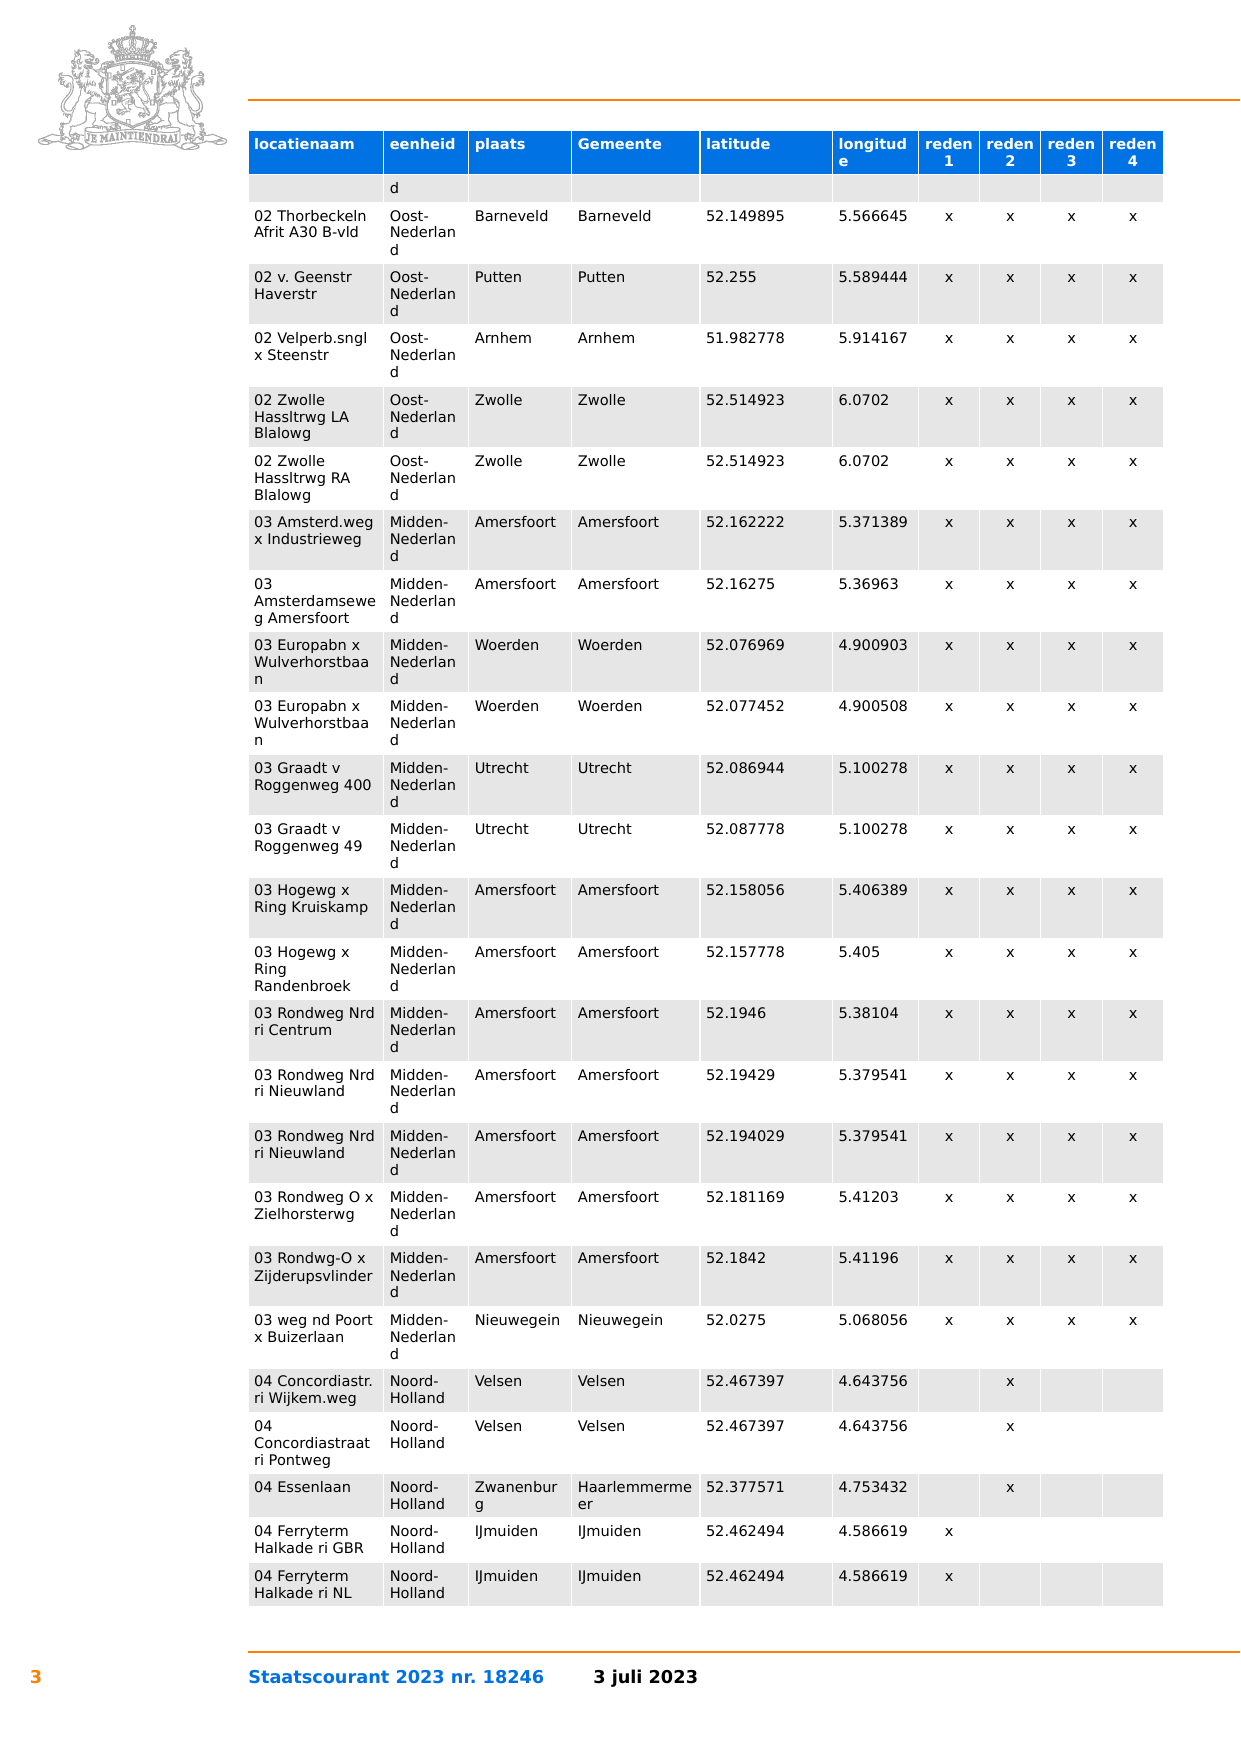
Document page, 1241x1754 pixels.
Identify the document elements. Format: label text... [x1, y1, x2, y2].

table_cell Zwolle [572, 448, 699, 508]
table_cell 04 Ferryterm Halkade ri GBR [249, 1519, 383, 1562]
table_cell Woerden [469, 694, 571, 754]
table_cell Zwolle [572, 387, 699, 447]
table_cell Amersfoort [469, 1246, 571, 1306]
table_cell [919, 1474, 979, 1517]
table_cell Midden-Nederland [384, 1000, 468, 1061]
table_cell 02 Zwolle Hassltrwg LA Blalowg [249, 387, 383, 447]
table_cell [919, 1413, 979, 1473]
table_cell 4.643756 [833, 1413, 918, 1473]
table_cell x [1041, 694, 1102, 754]
table_cell x [1103, 325, 1163, 386]
table_cell 5.41203 [833, 1184, 918, 1245]
table_cell 02 Thorbeckeln Afrit A30 B-vld [249, 203, 383, 263]
table_cell 03 Graadt v Roggenweg 49 [249, 816, 383, 877]
table_cell 02 v. Geenstr Haverstr [249, 264, 383, 324]
table_cell x [980, 448, 1040, 508]
table_cell 52.162222 [701, 510, 832, 570]
table_cell Midden-Nederland [384, 755, 468, 815]
table_cell Noord-Holland [384, 1519, 468, 1562]
table_cell Noord-Holland [384, 1474, 468, 1517]
table_cell x [919, 1123, 979, 1183]
table_header reden 2 [980, 131, 1040, 174]
table_cell x [980, 632, 1040, 692]
table_cell Arnhem [469, 325, 571, 386]
table_cell 5.100278 [833, 755, 918, 815]
table_cell 52.087778 [701, 816, 832, 877]
table_cell x [1103, 448, 1163, 508]
table_cell 5.41196 [833, 1246, 918, 1306]
table_cell Midden-Nederland [384, 939, 468, 999]
table_cell 51.982778 [701, 325, 832, 386]
table_cell x [919, 510, 979, 570]
table_header latitude [701, 131, 832, 174]
table_cell x [1103, 694, 1163, 754]
table_cell Midden-Nederland [384, 816, 468, 877]
table_cell Amersfoort [572, 1000, 699, 1061]
table_cell x [1103, 816, 1163, 877]
table_cell x [1041, 1000, 1102, 1061]
table_cell x [1041, 1123, 1102, 1183]
table_cell x [919, 1062, 979, 1122]
table_cell Midden-Nederland [384, 1307, 468, 1367]
table_cell x [1103, 1184, 1163, 1245]
table_cell 03 Amsterd.weg x Industrieweg [249, 510, 383, 570]
table_cell 03 Graadt v Roggenweg 400 [249, 755, 383, 815]
table_cell 5.38104 [833, 1000, 918, 1061]
table_cell Zwolle [469, 448, 571, 508]
table_cell x [1041, 571, 1102, 631]
table_cell Midden-Nederland [384, 878, 468, 938]
table_cell Zwolle [469, 387, 571, 447]
table_cell 03 Rondweg Nrd ri Nieuwland [249, 1062, 383, 1122]
table_cell 4.900508 [833, 694, 918, 754]
table_cell 5.405 [833, 939, 918, 999]
table_cell x [1103, 1246, 1163, 1306]
table_cell [249, 175, 383, 202]
table_cell 4.753432 [833, 1474, 918, 1517]
table_cell x [1103, 1062, 1163, 1122]
table_cell Arnhem [572, 325, 699, 386]
table_cell Midden-Nederland [384, 510, 468, 570]
table_cell 4.643756 [833, 1369, 918, 1412]
table_cell Amersfoort [469, 1000, 571, 1061]
table_cell Utrecht [469, 755, 571, 815]
table_cell 03 Europabn x Wulverhorstbaan [249, 694, 383, 754]
table_cell 52.1842 [701, 1246, 832, 1306]
table_cell x [980, 878, 1040, 938]
table_header Gemeente [572, 131, 699, 174]
table_cell x [1103, 510, 1163, 570]
table_cell Amersfoort [469, 1184, 571, 1245]
table_cell x [919, 939, 979, 999]
table_cell 04 Concordiastraat ri Pontweg [249, 1413, 383, 1473]
table_cell 04 Ferryterm Halkade ri NL [249, 1563, 383, 1606]
table_cell x [1103, 264, 1163, 324]
table_cell x [1103, 387, 1163, 447]
table_cell x [919, 264, 979, 324]
table_cell Midden-Nederland [384, 1184, 468, 1245]
table_cell [1041, 1474, 1102, 1517]
table_cell Velsen [572, 1413, 699, 1473]
table_cell x [919, 755, 979, 815]
table_cell x [919, 1184, 979, 1245]
table_header plaats [469, 131, 571, 174]
table_cell 52.16275 [701, 571, 832, 631]
table_cell x [980, 816, 1040, 877]
table_cell IJmuiden [469, 1563, 571, 1606]
table_cell x [1041, 816, 1102, 877]
table_cell x [919, 387, 979, 447]
table_cell Midden-Nederland [384, 571, 468, 631]
table_cell x [1041, 1307, 1102, 1367]
table_cell 52.514923 [701, 387, 832, 447]
table_cell Nieuwegein [469, 1307, 571, 1367]
table_cell 03 Hogewg x Ring Randenbroek [249, 939, 383, 999]
table_cell Putten [469, 264, 571, 324]
table_cell x [980, 1184, 1040, 1245]
table_cell x [919, 694, 979, 754]
table_cell 52.0275 [701, 1307, 832, 1367]
table_cell 5.068056 [833, 1307, 918, 1367]
table_cell Midden-Nederland [384, 1062, 468, 1122]
table_cell Putten [572, 264, 699, 324]
table_cell 52.076969 [701, 632, 832, 692]
table_cell Amersfoort [469, 571, 571, 631]
table_cell Amersfoort [572, 1123, 699, 1183]
table_cell Amersfoort [572, 939, 699, 999]
table_cell x [1041, 1184, 1102, 1245]
table_cell x [1103, 1123, 1163, 1183]
table_cell d [384, 175, 468, 202]
table_cell [1103, 1369, 1163, 1412]
table_cell x [980, 1307, 1040, 1367]
table_cell x [980, 1474, 1040, 1517]
table_cell Amersfoort [469, 510, 571, 570]
table_cell Utrecht [572, 755, 699, 815]
table_cell x [919, 816, 979, 877]
table_cell [919, 1369, 979, 1412]
table_cell 52.377571 [701, 1474, 832, 1517]
table_cell x [980, 1413, 1040, 1473]
table_cell 5.379541 [833, 1062, 918, 1122]
table_cell Barneveld [469, 203, 571, 263]
table_cell x [1041, 755, 1102, 815]
table_cell 5.566645 [833, 203, 918, 263]
table_cell 52.194029 [701, 1123, 832, 1183]
table_cell [1103, 1413, 1163, 1473]
table_cell Oost-Nederland [384, 264, 468, 324]
table_cell 03 Hogewg x Ring Kruiskamp [249, 878, 383, 938]
table_cell x [1103, 878, 1163, 938]
table_cell 03 Rondwg-O x Zijderupsvlinder [249, 1246, 383, 1306]
table_cell x [1041, 387, 1102, 447]
table_cell x [980, 1062, 1040, 1122]
table_cell [980, 175, 1040, 202]
table_cell 5.406389 [833, 878, 918, 938]
table_cell Amersfoort [572, 1246, 699, 1306]
table_cell Amersfoort [572, 878, 699, 938]
table_cell 5.371389 [833, 510, 918, 570]
table_cell [1103, 1563, 1163, 1606]
table_cell 03 weg nd Poort x Buizerlaan [249, 1307, 383, 1367]
table_cell 5.100278 [833, 816, 918, 877]
table_cell Velsen [572, 1369, 699, 1412]
table_cell Oost-Nederland [384, 203, 468, 263]
table_cell 52.181169 [701, 1184, 832, 1245]
table_cell x [1103, 1000, 1163, 1061]
table_cell x [1103, 939, 1163, 999]
table_cell x [980, 694, 1040, 754]
table_cell Oost-Nederland [384, 448, 468, 508]
table_cell x [980, 1246, 1040, 1306]
table_cell 52.467397 [701, 1369, 832, 1412]
table_cell 52.158056 [701, 878, 832, 938]
table_cell Zwanenburg [469, 1474, 571, 1517]
table_cell x [1103, 571, 1163, 631]
table_cell x [919, 632, 979, 692]
table_cell x [919, 878, 979, 938]
table_cell [1103, 1519, 1163, 1562]
table_cell x [919, 325, 979, 386]
table_cell x [1041, 632, 1102, 692]
table_cell [1103, 1474, 1163, 1517]
table_cell x [980, 325, 1040, 386]
table_cell 03 Europabn x Wulverhorstbaan [249, 632, 383, 692]
picture [38, 25, 227, 150]
table_cell x [1041, 325, 1102, 386]
table_cell Velsen [469, 1369, 571, 1412]
table_header locatienaam [249, 131, 383, 174]
table_cell x [1103, 203, 1163, 263]
table_cell x [980, 510, 1040, 570]
table_cell Woerden [572, 694, 699, 754]
table_cell 52.462494 [701, 1563, 832, 1606]
table_cell x [919, 571, 979, 631]
table_cell [1041, 1563, 1102, 1606]
table_cell IJmuiden [572, 1519, 699, 1562]
table_cell Noord-Holland [384, 1369, 468, 1412]
table_cell Woerden [469, 632, 571, 692]
table_cell 04 Essenlaan [249, 1474, 383, 1517]
table_cell x [1041, 1246, 1102, 1306]
table_cell x [980, 1369, 1040, 1412]
table_cell x [980, 387, 1040, 447]
table_cell Noord-Holland [384, 1563, 468, 1606]
table_cell IJmuiden [469, 1519, 571, 1562]
table_header longitude [833, 131, 918, 174]
table_cell 04 Concordiastr. ri Wijkem.weg [249, 1369, 383, 1412]
table_cell [1041, 1369, 1102, 1412]
table_cell x [919, 1246, 979, 1306]
table_cell x [980, 1123, 1040, 1183]
table_cell x [1041, 264, 1102, 324]
table_cell 6.0702 [833, 387, 918, 447]
table_cell 02 Velperb.sngl x Steenstr [249, 325, 383, 386]
table_cell Amersfoort [572, 1184, 699, 1245]
table_cell 52.462494 [701, 1519, 832, 1562]
table_cell [1103, 175, 1163, 202]
table_cell 4.900903 [833, 632, 918, 692]
table_cell x [1103, 1307, 1163, 1367]
table_cell Amersfoort [469, 1123, 571, 1183]
table_cell Woerden [572, 632, 699, 692]
table_cell x [980, 755, 1040, 815]
table_header reden 1 [919, 131, 979, 174]
table_cell 6.0702 [833, 448, 918, 508]
table_cell Utrecht [469, 816, 571, 877]
table_header eenheid [384, 131, 468, 174]
table_cell 52.514923 [701, 448, 832, 508]
table_cell 03 Amsterdamseweg Amersfoort [249, 571, 383, 631]
table_cell 52.1946 [701, 1000, 832, 1061]
table_cell Midden-Nederland [384, 1123, 468, 1183]
table_cell 5.36963 [833, 571, 918, 631]
table_cell x [1041, 939, 1102, 999]
table_cell 03 Rondweg Nrd ri Nieuwland [249, 1123, 383, 1183]
table_cell x [1041, 203, 1102, 263]
table_cell x [1041, 1062, 1102, 1122]
table_cell Amersfoort [469, 1062, 571, 1122]
table_cell 52.157778 [701, 939, 832, 999]
table_cell 52.255 [701, 264, 832, 324]
table_cell [980, 1563, 1040, 1606]
table_cell Midden-Nederland [384, 694, 468, 754]
table_cell Velsen [469, 1413, 571, 1473]
table_cell x [980, 571, 1040, 631]
table_cell Nieuwegein [572, 1307, 699, 1367]
table_cell [572, 175, 699, 202]
table_cell 52.149895 [701, 203, 832, 263]
table_cell [919, 175, 979, 202]
table_cell Oost-Nederland [384, 387, 468, 447]
table_cell [1041, 1519, 1102, 1562]
table_cell 03 Rondweg Nrd ri Centrum [249, 1000, 383, 1061]
table_cell Haarlemmermeer [572, 1474, 699, 1517]
table_cell Amersfoort [572, 1062, 699, 1122]
table_cell 5.379541 [833, 1123, 918, 1183]
table_cell Amersfoort [469, 878, 571, 938]
table_cell [469, 175, 571, 202]
table_header reden 3 [1041, 131, 1102, 174]
table_cell IJmuiden [572, 1563, 699, 1606]
table_cell [833, 175, 918, 202]
table_cell x [919, 1519, 979, 1562]
table_cell x [1103, 632, 1163, 692]
table_cell [980, 1519, 1040, 1562]
table_cell 5.589444 [833, 264, 918, 324]
table_cell 52.086944 [701, 755, 832, 815]
table_cell 52.467397 [701, 1413, 832, 1473]
table_cell Oost-Nederland [384, 325, 468, 386]
table_cell Noord-Holland [384, 1413, 468, 1473]
table_cell Midden-Nederland [384, 632, 468, 692]
table_header reden 4 [1103, 131, 1163, 174]
table_cell 5.914167 [833, 325, 918, 386]
table_cell x [919, 1307, 979, 1367]
table_cell [1041, 175, 1102, 202]
table_cell x [980, 1000, 1040, 1061]
table_cell 02 Zwolle Hassltrwg RA Blalowg [249, 448, 383, 508]
table_cell 52.19429 [701, 1062, 832, 1122]
table_cell 4.586619 [833, 1563, 918, 1606]
table_cell x [1041, 878, 1102, 938]
table_cell x [980, 264, 1040, 324]
table_cell 52.077452 [701, 694, 832, 754]
table_cell Amersfoort [572, 510, 699, 570]
table_cell [701, 175, 832, 202]
table_cell x [980, 203, 1040, 263]
table_cell Barneveld [572, 203, 699, 263]
table_cell x [1041, 448, 1102, 508]
table_cell 4.586619 [833, 1519, 918, 1562]
table_cell [1041, 1413, 1102, 1473]
table_cell x [1103, 755, 1163, 815]
table_cell Utrecht [572, 816, 699, 877]
table_cell Midden-Nederland [384, 1246, 468, 1306]
table_cell x [1041, 510, 1102, 570]
table_cell Amersfoort [469, 939, 571, 999]
table_cell x [919, 203, 979, 263]
table_cell x [919, 1000, 979, 1061]
table_cell x [980, 939, 1040, 999]
table_cell x [919, 1563, 979, 1606]
table_cell Amersfoort [572, 571, 699, 631]
table_cell x [919, 448, 979, 508]
table_cell 03 Rondweg O x Zielhorsterwg [249, 1184, 383, 1245]
